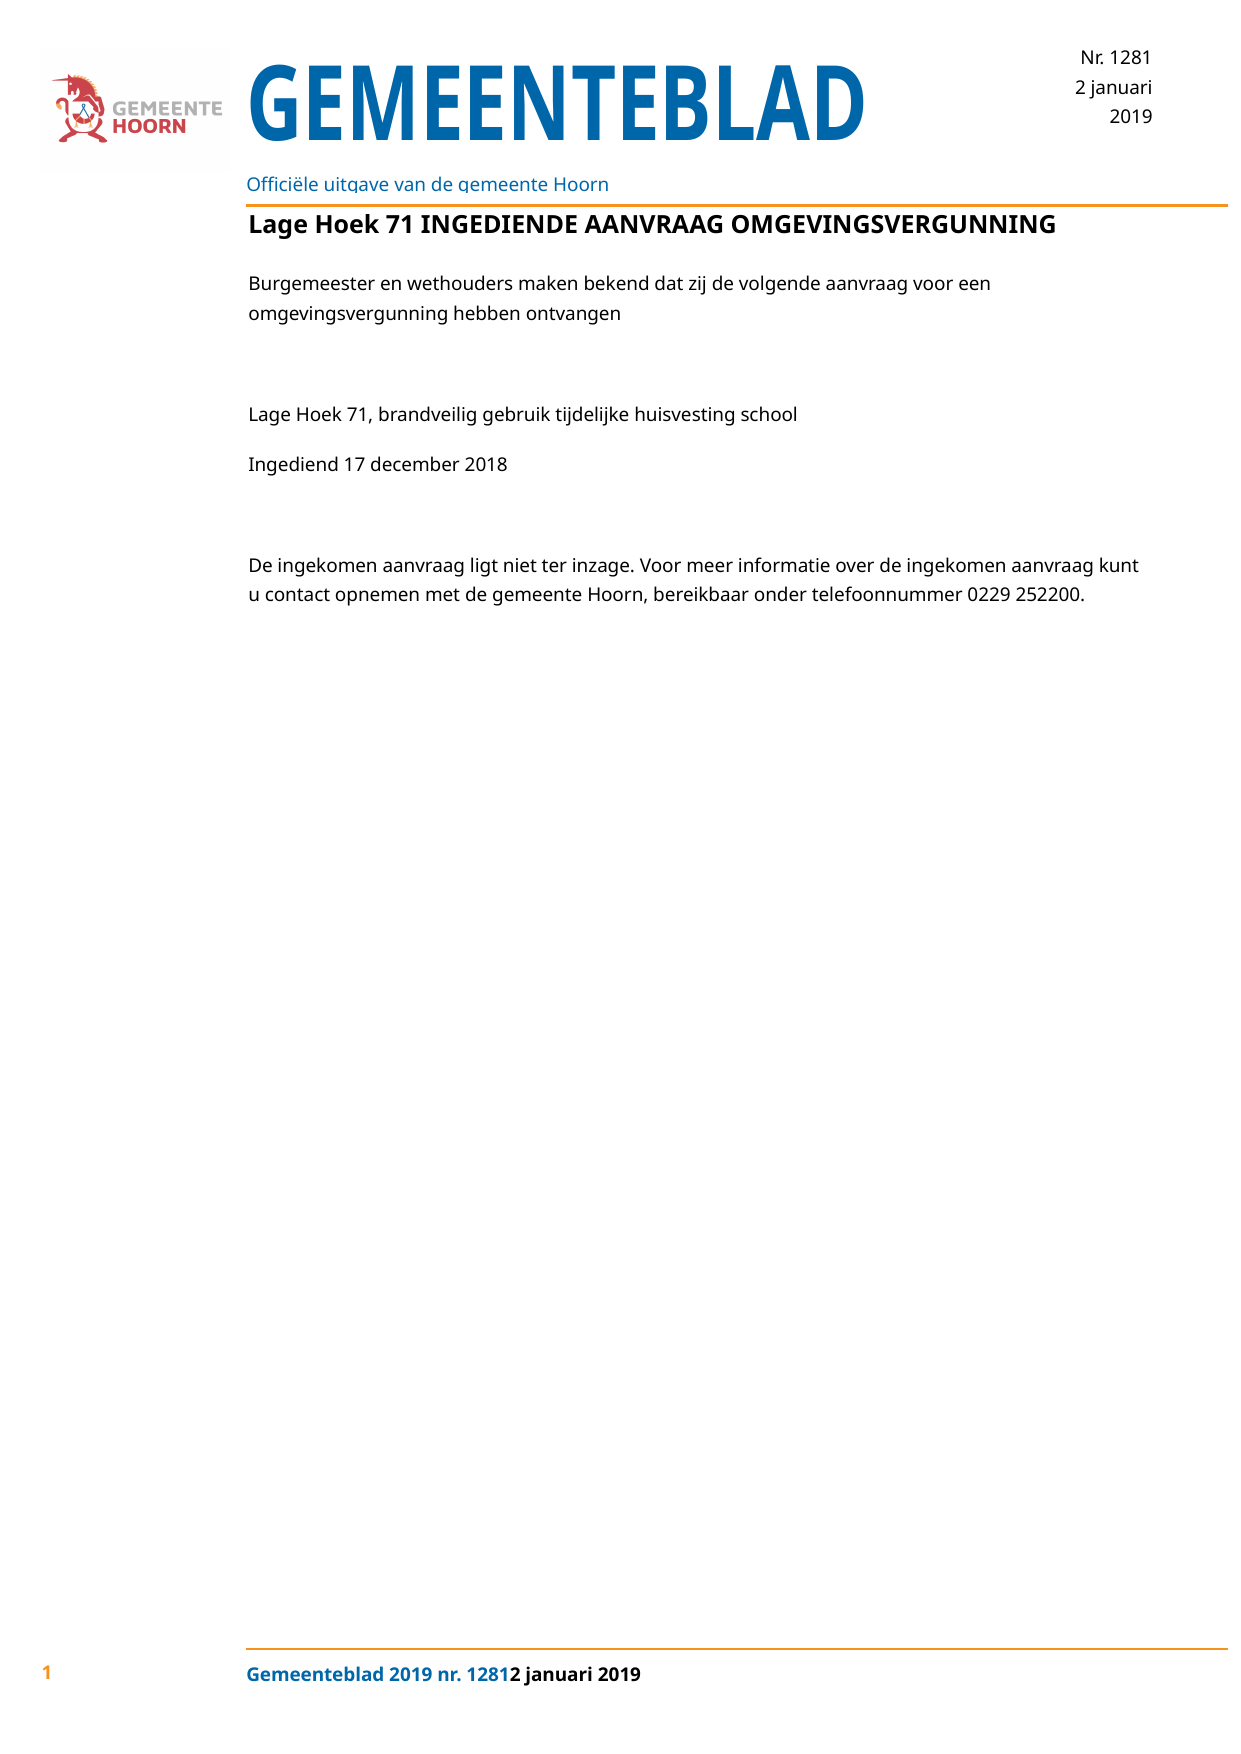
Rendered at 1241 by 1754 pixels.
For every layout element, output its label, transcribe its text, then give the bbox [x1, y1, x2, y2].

text Lage Hoek 71 INGEDIENDE AANVRAAG OMGEVINGSVERGUNNING [248, 207, 1152, 241]
text De ingekomen aanvraag ligt niet ter inzage. Voor meer informatie over de ingekomen aanvraag kunt u contact opnemen met de gemeente Hoorn, bereikbaar onder telefoonnummer 0229 252200. [248, 552, 1152, 607]
text Ingediend 17 december 2018 [248, 451, 1152, 477]
picture [41, 47, 231, 172]
text Burgemeester en wethouders maken bekend dat zij de volgende aanvraag voor een omgevingsvergunning hebben ontvangen [248, 270, 1152, 326]
text Lage Hoek 71, brandveilig gebruik tijdelijke huisvesting school [248, 401, 1152, 426]
